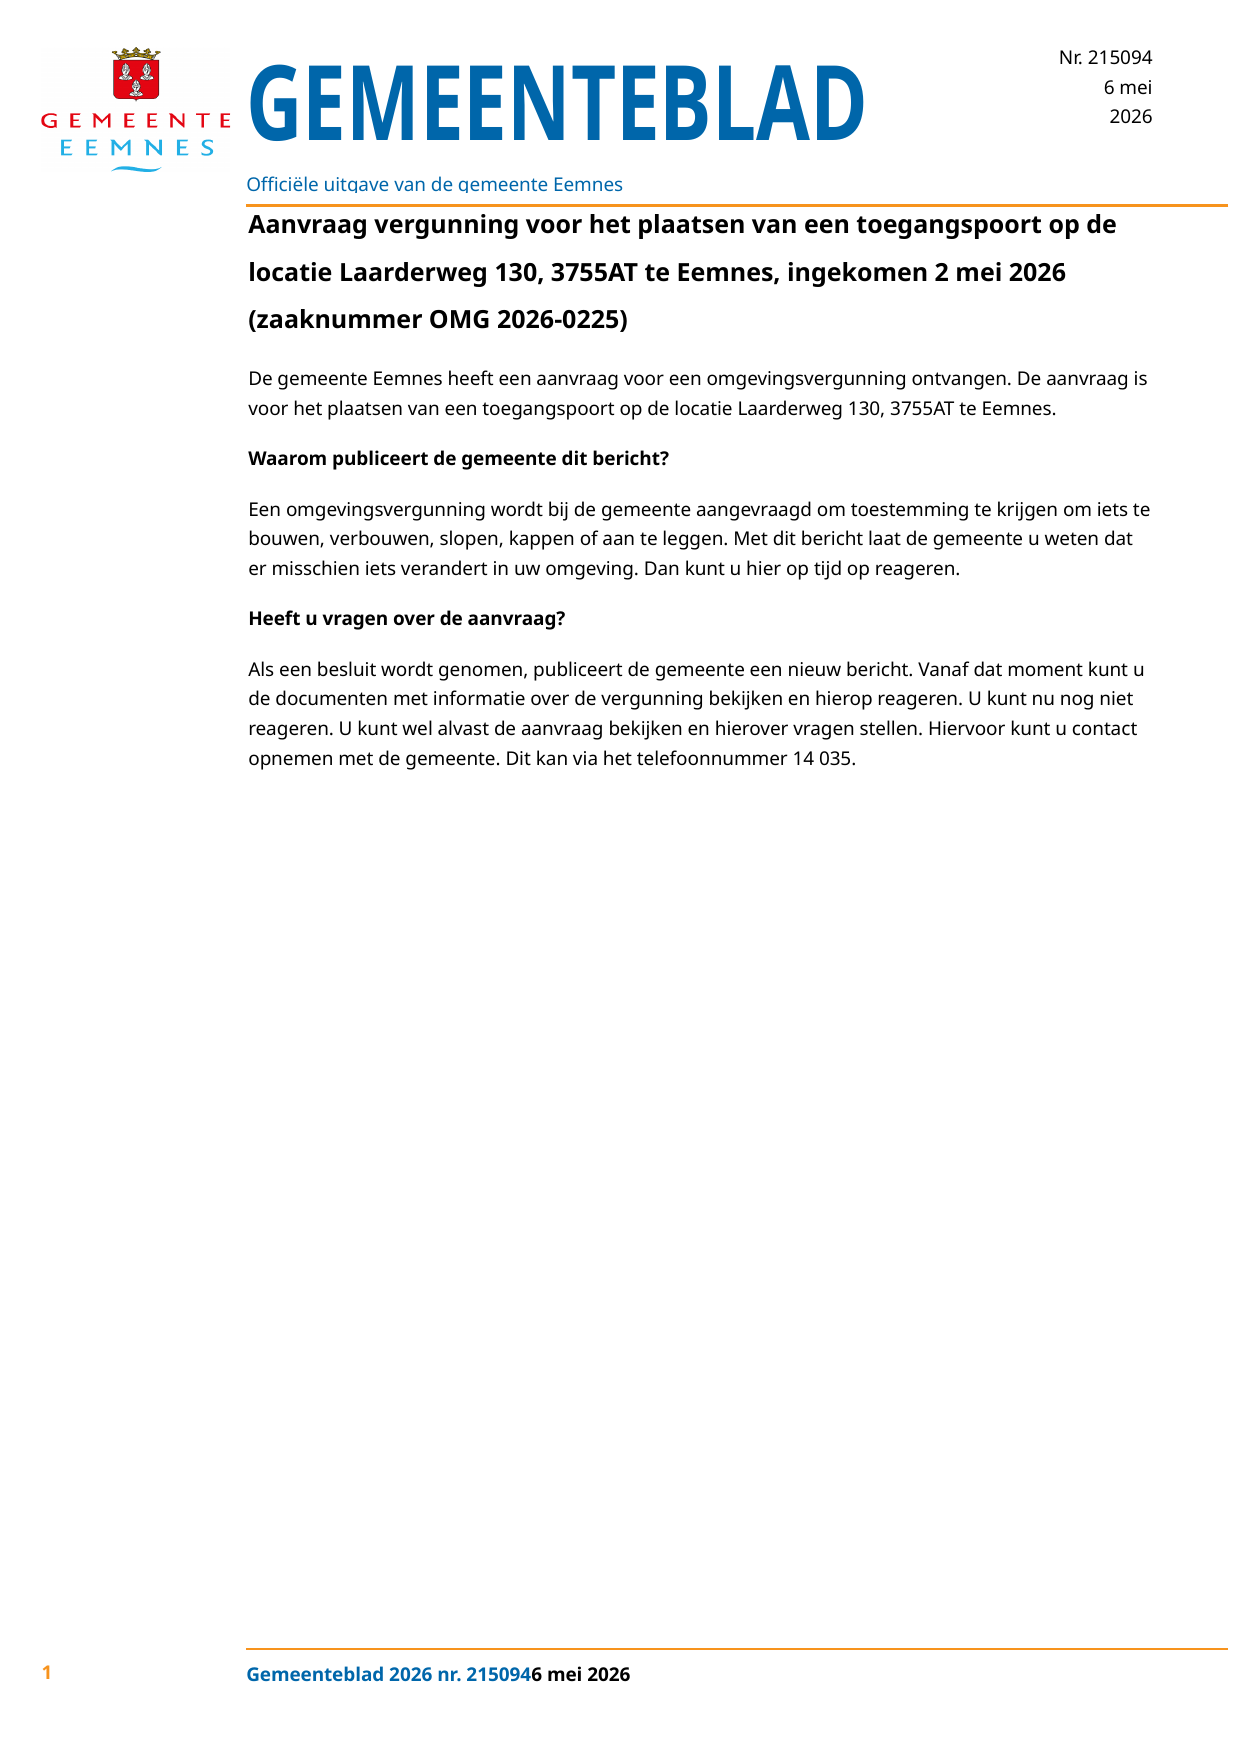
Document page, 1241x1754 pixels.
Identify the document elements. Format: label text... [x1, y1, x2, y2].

text De gemeente Eemnes heeft een aanvraag voor een omgevingsvergunning ontvangen. De aanvraag is voor het plaatsen van een toegangspoort op de locatie Laarderweg 130, 3755AT te Eemnes. [248, 366, 1152, 421]
text Heeft u vragen over de aanvraag? [248, 606, 1152, 631]
picture [41, 47, 231, 172]
text Een omgevingsvergunning wordt bij de gemeente aangevraagd om toestemming te krijgen om iets te bouwen, verbouwen, slopen, kappen of aan te leggen. Met dit bericht laat de gemeente u weten dat er misschien iets verandert in uw omgeving. Dan kunt u hier op tijd op reageren. [248, 496, 1152, 581]
text Als een besluit wordt genomen, publiceert de gemeente een nieuw bericht. Vanaf dat moment kunt u de documenten met informatie over de vergunning bekijken en hierop reageren. U kunt nu nog niet reageren. U kunt wel alvast de aanvraag bekijken en hierover vragen stellen. Hiervoor kunt u contact opnemen met de gemeente. Dit kan via het telefoonnummer 14 035. [248, 656, 1152, 770]
text Waarom publiceert de gemeente dit bericht? [248, 446, 1152, 471]
text Aanvraag vergunning voor het plaatsen van een toegangspoort op de locatie Laarderweg 130, 3755AT te Eemnes, ingekomen 2 mei 2026 (zaaknummer OMG 2026-0225) [248, 207, 1152, 336]
